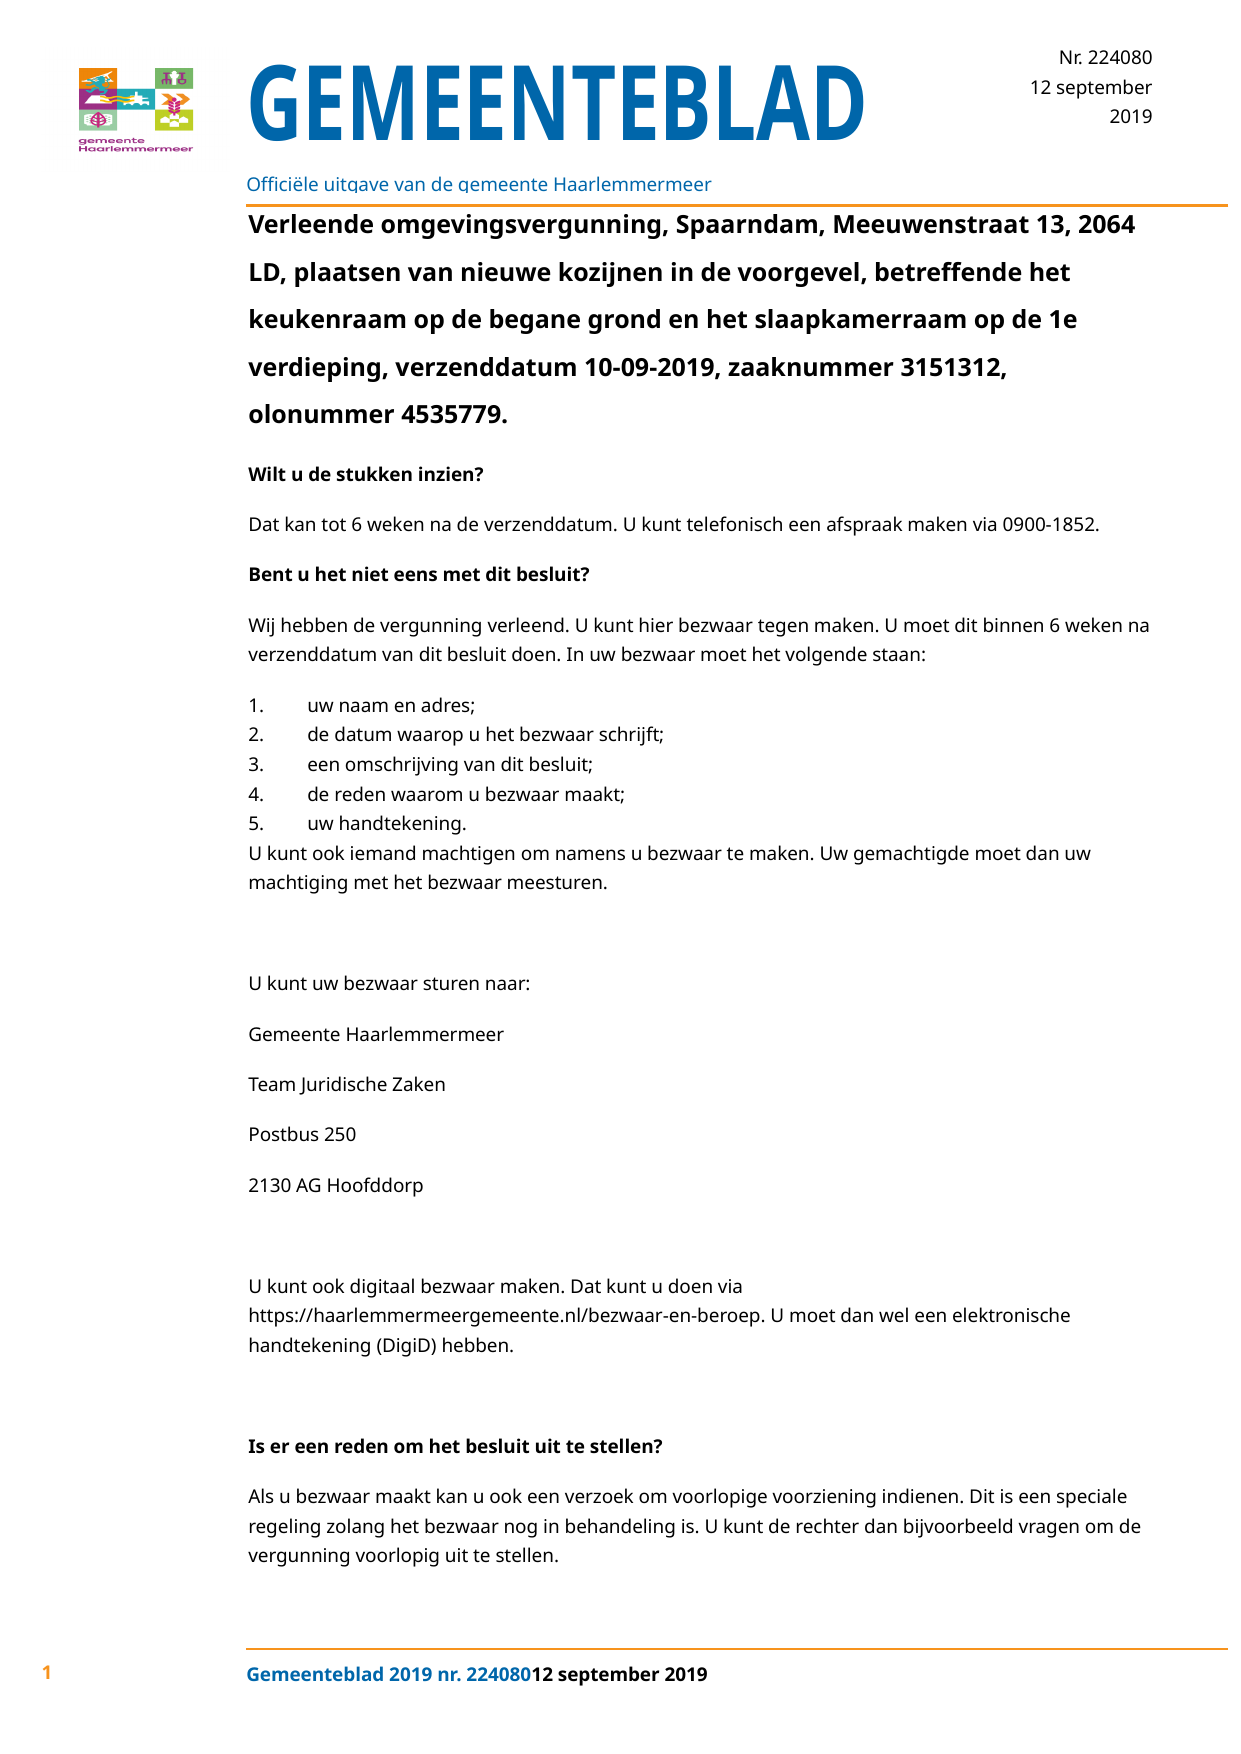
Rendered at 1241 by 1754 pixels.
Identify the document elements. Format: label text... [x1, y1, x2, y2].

text Team Juridische Zaken [248, 1071, 1152, 1097]
text Dat kan tot 6 weken na de verzenddatum. U kunt telefonisch een afspraak maken via 0900-1852. [248, 511, 1152, 537]
list uw naam en adres; [248, 692, 1152, 718]
text Bent u het niet eens met dit besluit? [248, 562, 1152, 587]
list een omschrijving van dit besluit; [248, 751, 1152, 777]
list uw handtekening. [248, 810, 1152, 836]
text Wij hebben de vergunning verleend. U kunt hier bezwaar tegen maken. U moet dit binnen 6 weken na verzenddatum van dit besluit doen. In uw bezwaar moet het volgende staan: [248, 612, 1152, 667]
text U kunt ook digitaal bezwaar maken. Dat kunt u doen via https://haarlemmermeergemeente.nl/bezwaar-en-beroep. U moet dan wel een elektronische handtekening (DigiD) hebben. [248, 1273, 1152, 1358]
list de datum waarop u het bezwaar schrijft; [248, 722, 1152, 747]
picture [41, 47, 231, 172]
text U kunt uw bezwaar sturen naar: [248, 970, 1152, 996]
text Als u bezwaar maakt kan u ook een verzoek om voorlopige voorziening indienen. Dit is een speciale regeling zolang het bezwaar nog in behandeling is. U kunt de rechter dan bijvoorbeeld vragen om de vergunning voorlopig uit te stellen. [248, 1483, 1152, 1568]
text U kunt ook iemand machtigen om namens u bezwaar te maken. Uw gemachtigde moet dan uw machtiging met het bezwaar meesturen. [248, 840, 1152, 895]
list de reden waarom u bezwaar maakt; [248, 781, 1152, 806]
text Postbus 250 [248, 1122, 1152, 1147]
text Wilt u de stukken inzien? [248, 461, 1152, 486]
text Is er een reden om het besluit uit te stellen? [248, 1433, 1152, 1458]
text Gemeente Haarlemmermeer [248, 1021, 1152, 1046]
text Verleende omgevingsvergunning, Spaarndam, Meeuwenstraat 13, 2064 LD, plaatsen van nieuwe kozijnen in de voorgevel, betreffende het keukenraam op de begane grond en het slaapkamerraam op de 1e verdieping, verzenddatum 10-09-2019, zaaknummer 3151312, olonummer 4535779. [248, 207, 1152, 431]
text 2130 AG Hoofddorp [248, 1172, 1152, 1198]
